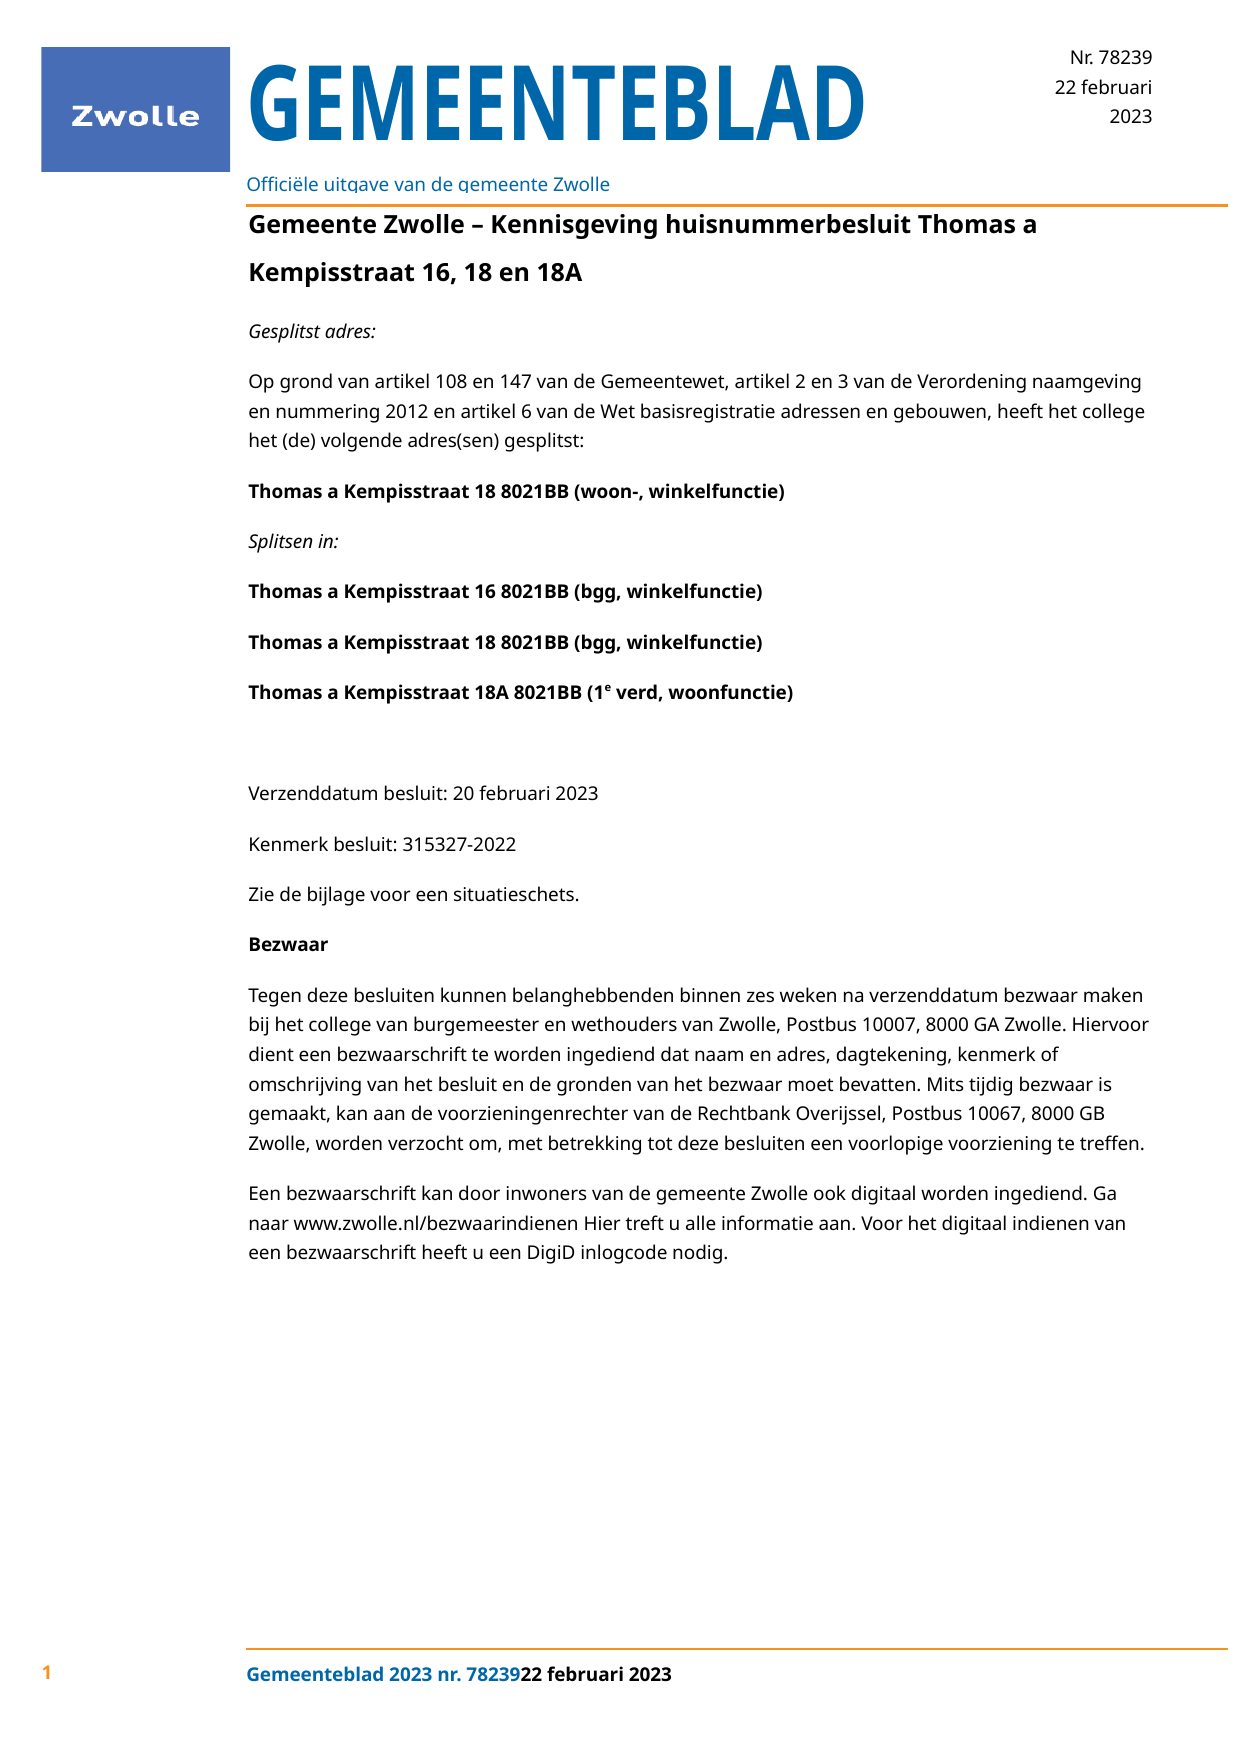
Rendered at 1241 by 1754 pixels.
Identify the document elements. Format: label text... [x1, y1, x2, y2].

text Thomas a Kempisstraat 18A 8021BB (1e verd, woonfunctie) [248, 679, 1152, 705]
text Thomas a Kempisstraat 16 8021BB (bgg, winkelfunctie) [248, 579, 1152, 604]
picture [41, 47, 231, 172]
text Verzenddatum besluit: 20 februari 2023 [248, 780, 1152, 806]
text Bezwaar [248, 932, 1152, 957]
text Thomas a Kempisstraat 18 8021BB (woon-, winkelfunctie) [248, 478, 1152, 504]
text Een bezwaarschrift kan door inwoners van de gemeente Zwolle ook digitaal worden ingediend. Ga naar www.zwolle.nl/bezwaarindienen Hier treft u alle informatie aan. Voor het digitaal indienen van een bezwaarschrift heeft u een DigiD inlogcode nodig. [248, 1180, 1152, 1265]
text Thomas a Kempisstraat 18 8021BB (bgg, winkelfunctie) [248, 629, 1152, 655]
text Op grond van artikel 108 en 147 van de Gemeentewet, artikel 2 en 3 van de Verordening naamgeving en nummering 2012 en artikel 6 van de Wet basisregistratie adressen en gebouwen, heeft het college het (de) volgende adres(sen) gesplitst: [248, 368, 1152, 453]
text Gesplitst adres: [248, 318, 1152, 344]
text Tegen deze besluiten kunnen belanghebbenden binnen zes weken na verzenddatum bezwaar maken bij het college van burgemeester en wethouders van Zwolle, Postbus 10007, 8000 GA Zwolle. Hiervoor dient een bezwaarschrift te worden ingediend dat naam en adres, dagtekening, kenmerk of omschrijving van het besluit en de gronden van het bezwaar moet bevatten. Mits tijdig bezwaar is gemaakt, kan aan de voorzieningenrechter van de Rechtbank Overijssel, Postbus 10067, 8000 GB Zwolle, worden verzocht om, met betrekking tot deze besluiten een voorlopige voorziening te treffen. [248, 982, 1152, 1156]
text Kenmerk besluit: 315327-2022 [248, 831, 1152, 857]
text Zie de bijlage voor een situatieschets. [248, 881, 1152, 907]
text Splitsen in: [248, 528, 1152, 554]
text Gemeente Zwolle – Kennisgeving huisnummerbesluit Thomas a Kempisstraat 16, 18 en 18A [248, 207, 1152, 288]
